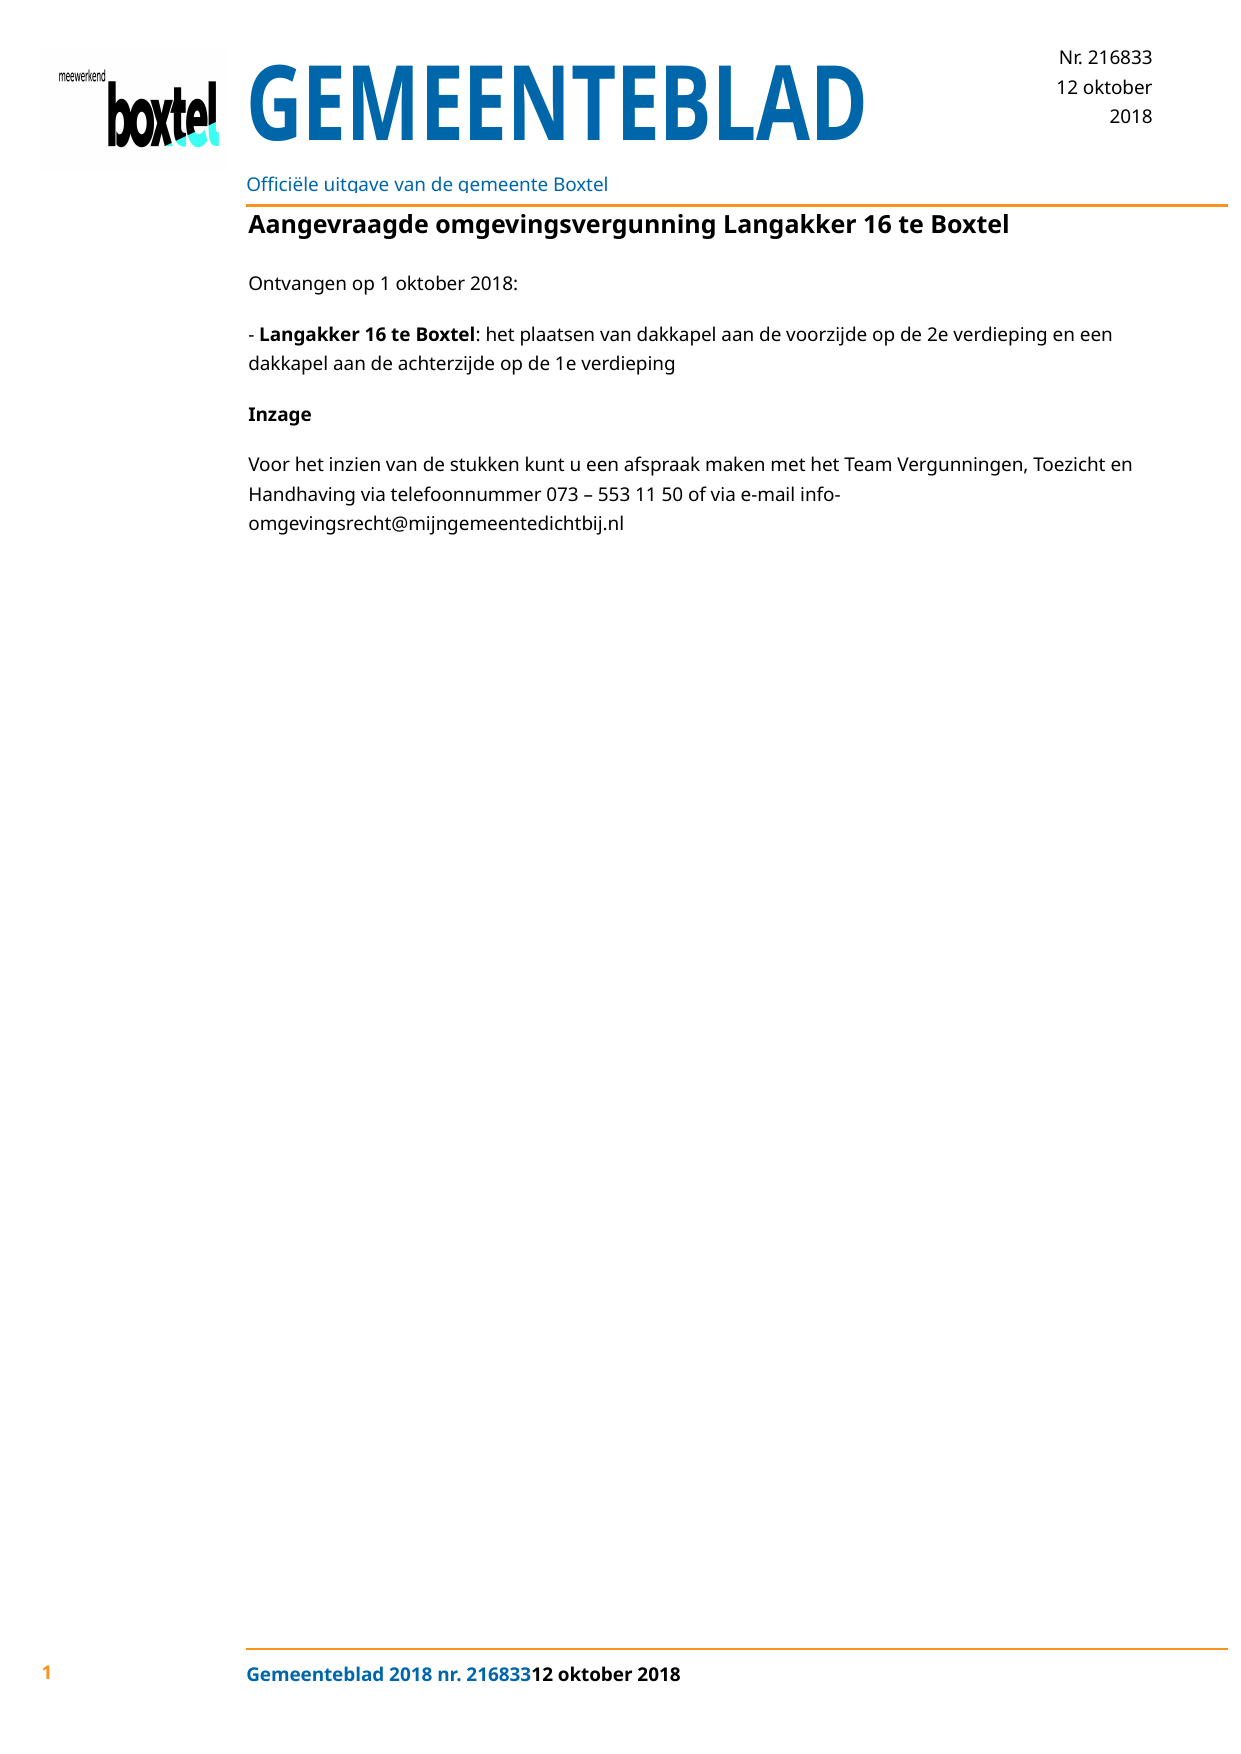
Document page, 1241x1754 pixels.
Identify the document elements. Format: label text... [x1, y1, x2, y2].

text Ontvangen op 1 oktober 2018: [248, 270, 1152, 296]
text Inzage [248, 401, 1152, 426]
text Aangevraagde omgevingsvergunning Langakker 16 te Boxtel [248, 207, 1152, 241]
text Voor het inzien van de stukken kunt u een afspraak maken met het Team Vergunningen, Toezicht en Handhaving via telefoonnummer 073 – 553 11 50 of via e-mail info-omgevingsrecht@mijngemeentedichtbij.nl [248, 451, 1152, 536]
text - Langakker 16 te Boxtel: het plaatsen van dakkapel aan de voorzijde op de 2e verdieping en een dakkapel aan de achterzijde op de 1e verdieping [248, 321, 1152, 376]
picture [41, 47, 231, 172]
